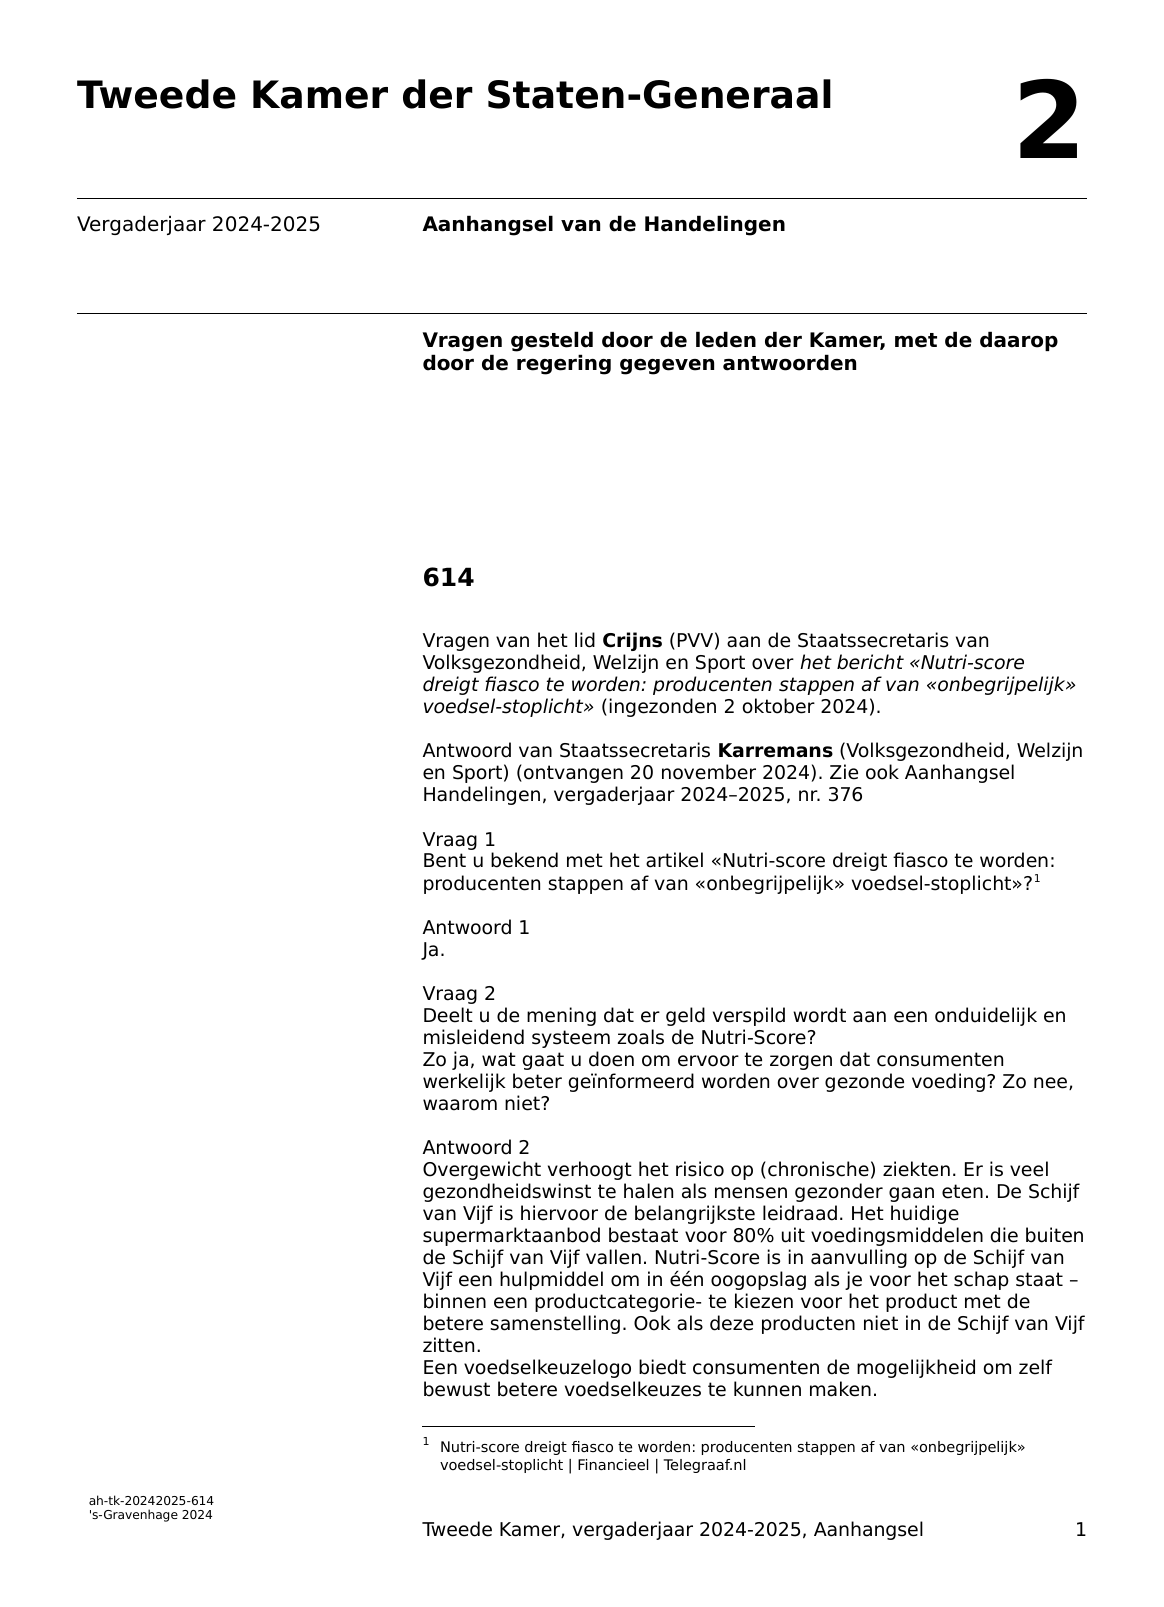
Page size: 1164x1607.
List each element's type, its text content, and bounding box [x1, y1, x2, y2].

table_cell [77, 314, 422, 375]
table_header 2 [886, 59, 1087, 198]
text Antwoord van Staatssecretaris Karremans (Volksgezondheid, Welzijn en Sport) (ontvangen 20 november 2024). Zie ook Aanhangsel Handelingen, vergaderjaar 2024–2025, nr. 376 [422, 740, 1087, 806]
text Overgewicht verhoogt het risico op (chronische) ziekten. Er is veel gezondheidswinst te halen als mensen gezonder gaan eten. De Schijf van Vijf is hiervoor de belangrijkste leidraad. Het huidige supermarktaanbod bestaat voor 80% uit voedingsmiddelen die buiten de Schijf van Vijf vallen. Nutri-Score is in aanvulling op de Schijf van Vijf een hulpmiddel om in één oogopslag als je voor het schap staat – binnen een productcategorie- te kiezen voor het product met de betere samenstelling. Ook als deze producten niet in de Schijf van Vijf zitten. [422, 1159, 1087, 1357]
table_header Tweede Kamer der Staten-Generaal [77, 59, 886, 198]
text ah-tk-20242025-614 [88, 1494, 323, 1508]
table_cell Aanhangsel van de Handelingen [422, 199, 1087, 313]
text Nutri-score dreigt fiasco te worden: producenten stappen af van «onbegrijpelijk» voedsel-stoplicht | Financieel | Telegraaf.nl [422, 1435, 1087, 1474]
text Zo ja, wat gaat u doen om ervoor te zorgen dat consumenten werkelijk beter geïnformeerd worden over gezonde voeding? Zo nee, waarom niet? [422, 1049, 1087, 1114]
text Antwoord 1 [422, 917, 1087, 938]
text Deelt u de mening dat er geld verspild wordt aan een onduidelijk en misleidend systeem zoals de Nutri-Score? [422, 1005, 1087, 1049]
text 's-Gravenhage 2024 [88, 1508, 323, 1522]
text Bent u bekend met het artikel «Nutri-score dreigt fiasco te worden: producenten stappen af van «onbegrijpelijk» voedsel-stoplicht»? [422, 850, 1087, 894]
text Een voedselkeuzelogo biedt consumenten de mogelijkheid om zelf bewust betere voedselkeuzes te kunnen maken. [422, 1357, 1087, 1401]
text Vragen van het lid Crijns (PVV) aan de Staatssecretaris van Volksgezondheid, Welzijn en Sport over het bericht «Nutri-score dreigt fiasco te worden: producenten stappen af van «onbegrijpelijk» voedsel-stoplicht» (ingezonden 2 oktober 2024). [422, 630, 1087, 718]
text Vraag 2 [422, 983, 1087, 1005]
table_cell Vergaderjaar 2024-2025 [77, 199, 422, 313]
text Ja. [422, 938, 1087, 961]
text Vraag 1 [422, 828, 1087, 850]
text 614 [422, 563, 1087, 592]
text Antwoord 2 [422, 1137, 1087, 1159]
table_cell Vragen gesteld door de leden der Kamer, met de daarop door de regering gegeven antwoorden [422, 314, 1087, 375]
